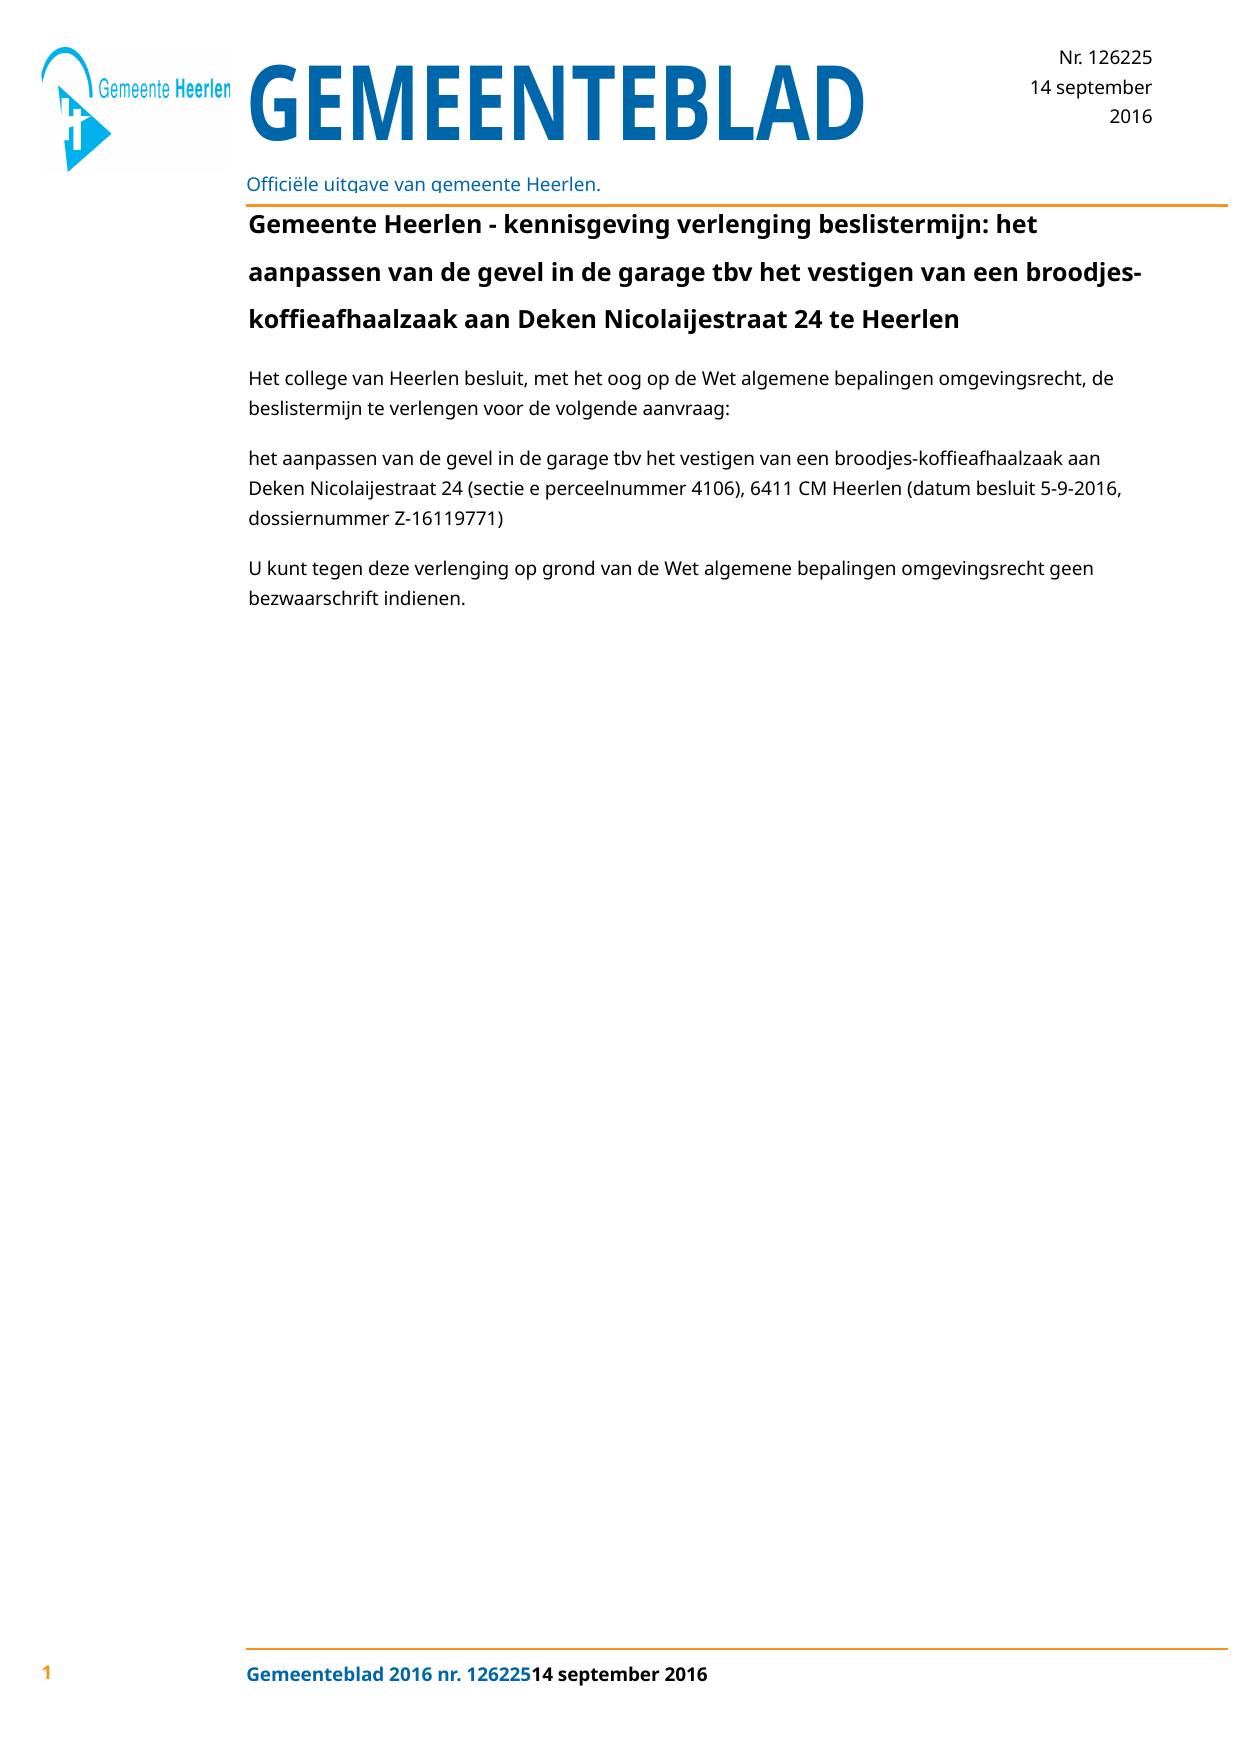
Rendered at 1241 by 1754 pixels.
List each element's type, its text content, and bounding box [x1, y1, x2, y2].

text Het college van Heerlen besluit, met het oog op de Wet algemene bepalingen omgevingsrecht, de beslistermijn te verlengen voor de volgende aanvraag: [248, 366, 1152, 421]
text het aanpassen van de gevel in de garage tbv het vestigen van een broodjes-koffieafhaalzaak aan Deken Nicolaijestraat 24 (sectie e perceelnummer 4106), 6411 CM Heerlen (datum besluit 5-9-2016, dossiernummer Z-16119771) [248, 446, 1152, 530]
text U kunt tegen deze verlenging op grond van de Wet algemene bepalingen omgevingsrecht geen bezwaarschrift indienen. [248, 555, 1152, 610]
text Gemeente Heerlen - kennisgeving verlenging beslistermijn: het aanpassen van de gevel in de garage tbv het vestigen van een broodjes-koffieafhaalzaak aan Deken Nicolaijestraat 24 te Heerlen [248, 207, 1152, 336]
picture [41, 47, 58, 70]
picture [41, 47, 231, 172]
